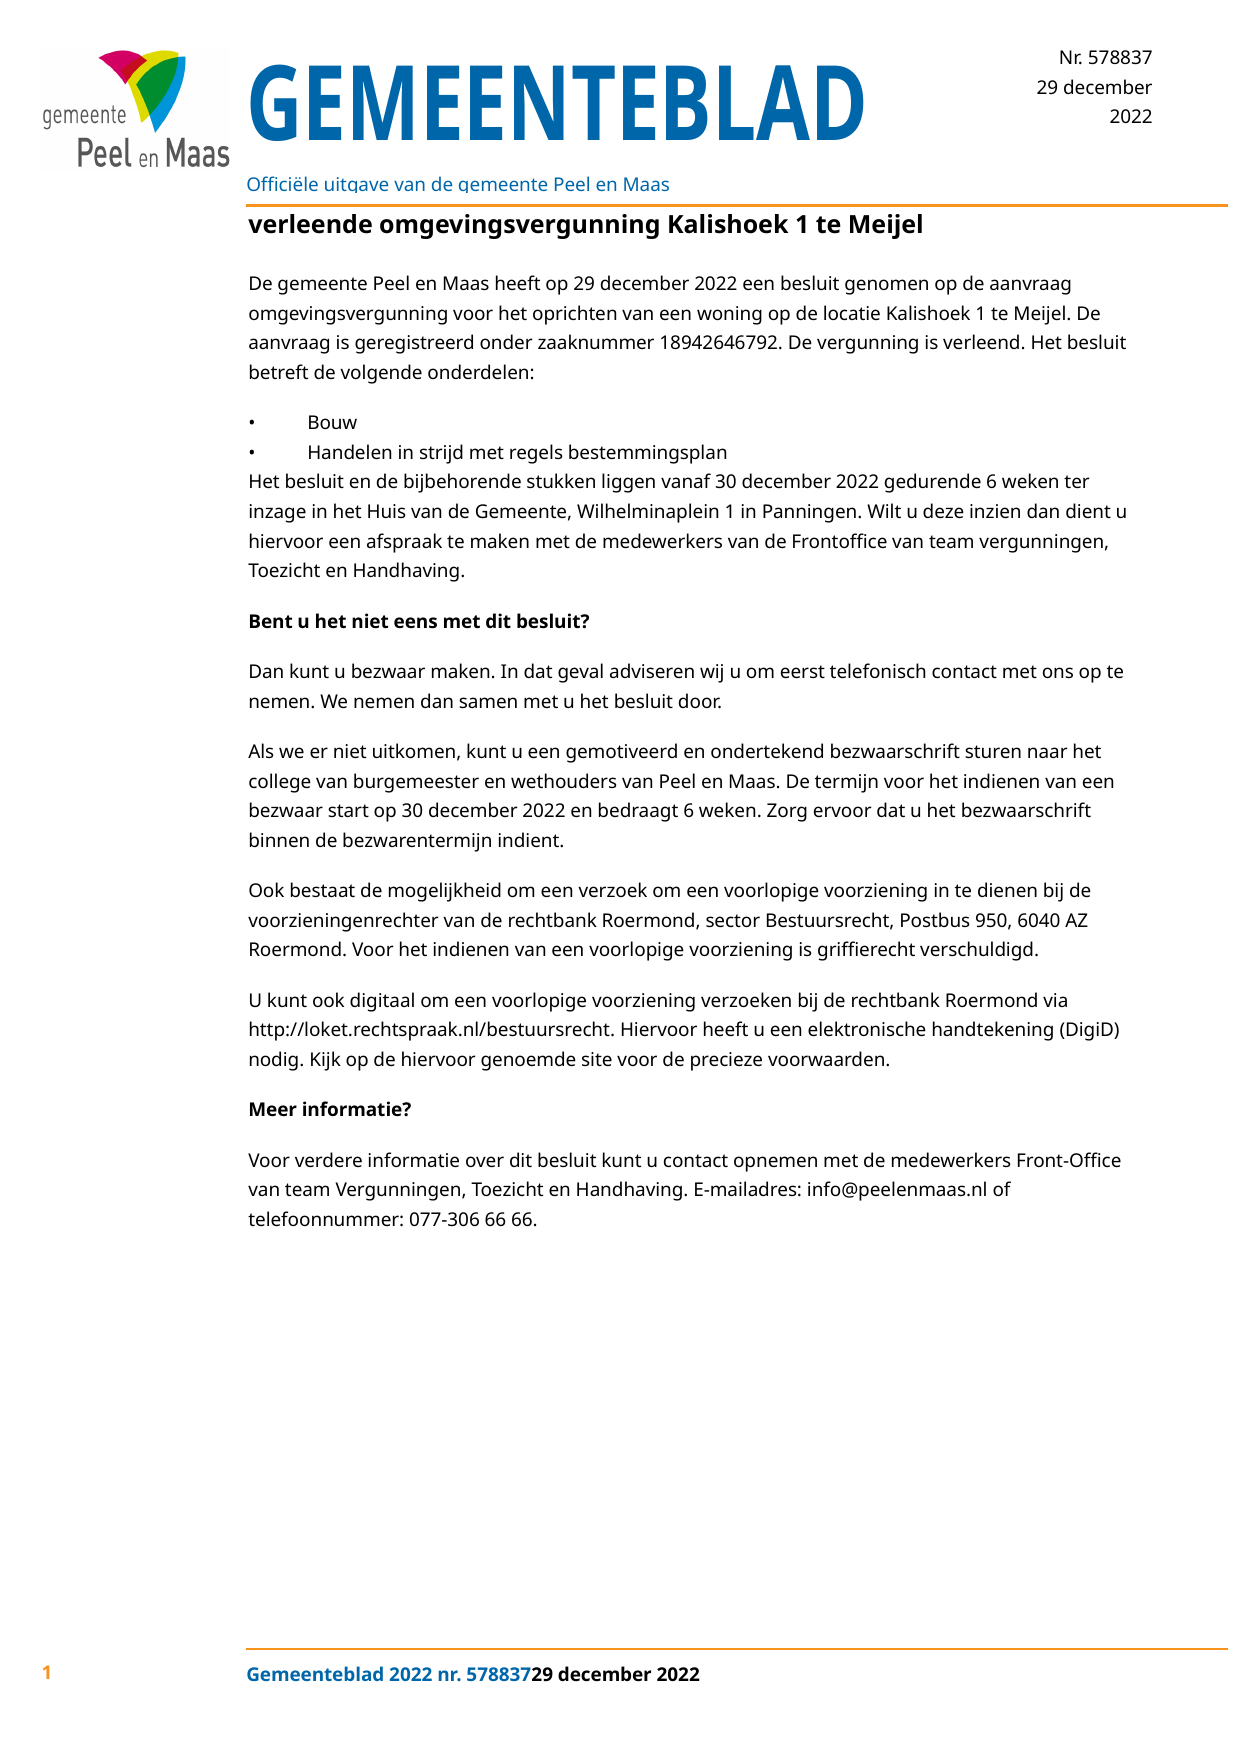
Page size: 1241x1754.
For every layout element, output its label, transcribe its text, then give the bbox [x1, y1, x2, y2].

text Dan kunt u bezwaar maken. In dat geval adviseren wij u om eerst telefonisch contact met ons op te nemen. We nemen dan samen met u het besluit door. [248, 658, 1152, 713]
text Voor verdere informatie over dit besluit kunt u contact opnemen met de medewerkers Front-Office van team Vergunningen, Toezicht en Handhaving. E-mailadres: info@peelenmaas.nl of telefoonnummer: 077-306 66 66. [248, 1147, 1152, 1232]
list Bouw [248, 409, 1152, 435]
text verleende omgevingsvergunning Kalishoek 1 te Meijel [248, 207, 1152, 241]
text De gemeente Peel en Maas heeft op 29 december 2022 een besluit genomen op de aanvraag omgevingsvergunning voor het oprichten van een woning op de locatie Kalishoek 1 te Meijel. De aanvraag is geregistreerd onder zaaknummer 18942646792. De vergunning is verleend. Het besluit betreft de volgende onderdelen: [248, 270, 1152, 385]
text Bent u het niet eens met dit besluit? [248, 608, 1152, 633]
picture [41, 47, 231, 172]
text U kunt ook digitaal om een voorlopige voorziening verzoeken bij de rechtbank Roermond via http://loket.rechtspraak.nl/bestuursrecht. Hiervoor heeft u een elektronische handtekening (DigiD) nodig. Kijk op de hiervoor genoemde site voor de precieze voorwaarden. [248, 987, 1152, 1072]
list Handelen in strijd met regels bestemmingsplan [248, 439, 1152, 465]
text Ook bestaat de mogelijkheid om een verzoek om een voorlopige voorziening in te dienen bij de voorzieningenrechter van de rechtbank Roermond, sector Bestuursrecht, Postbus 950, 6040 AZ Roermond. Voor het indienen van een voorlopige voorziening is griffierecht verschuldigd. [248, 877, 1152, 962]
text Als we er niet uitkomen, kunt u een gemotiveerd en ondertekend bezwaarschrift sturen naar het college van burgemeester en wethouders van Peel en Maas. De termijn voor het indienen van een bezwaar start op 30 december 2022 en bedraagt 6 weken. Zorg ervoor dat u het bezwaarschrift binnen de bezwarentermijn indient. [248, 738, 1152, 853]
text Meer informatie? [248, 1097, 1152, 1122]
text Het besluit en de bijbehorende stukken liggen vanaf 30 december 2022 gedurende 6 weken ter inzage in het Huis van de Gemeente, Wilhelminaplein 1 in Panningen. Wilt u deze inzien dan dient u hiervoor een afspraak te maken met de medewerkers van de Frontoffice van team vergunningen, Toezicht en Handhaving. [248, 469, 1152, 583]
